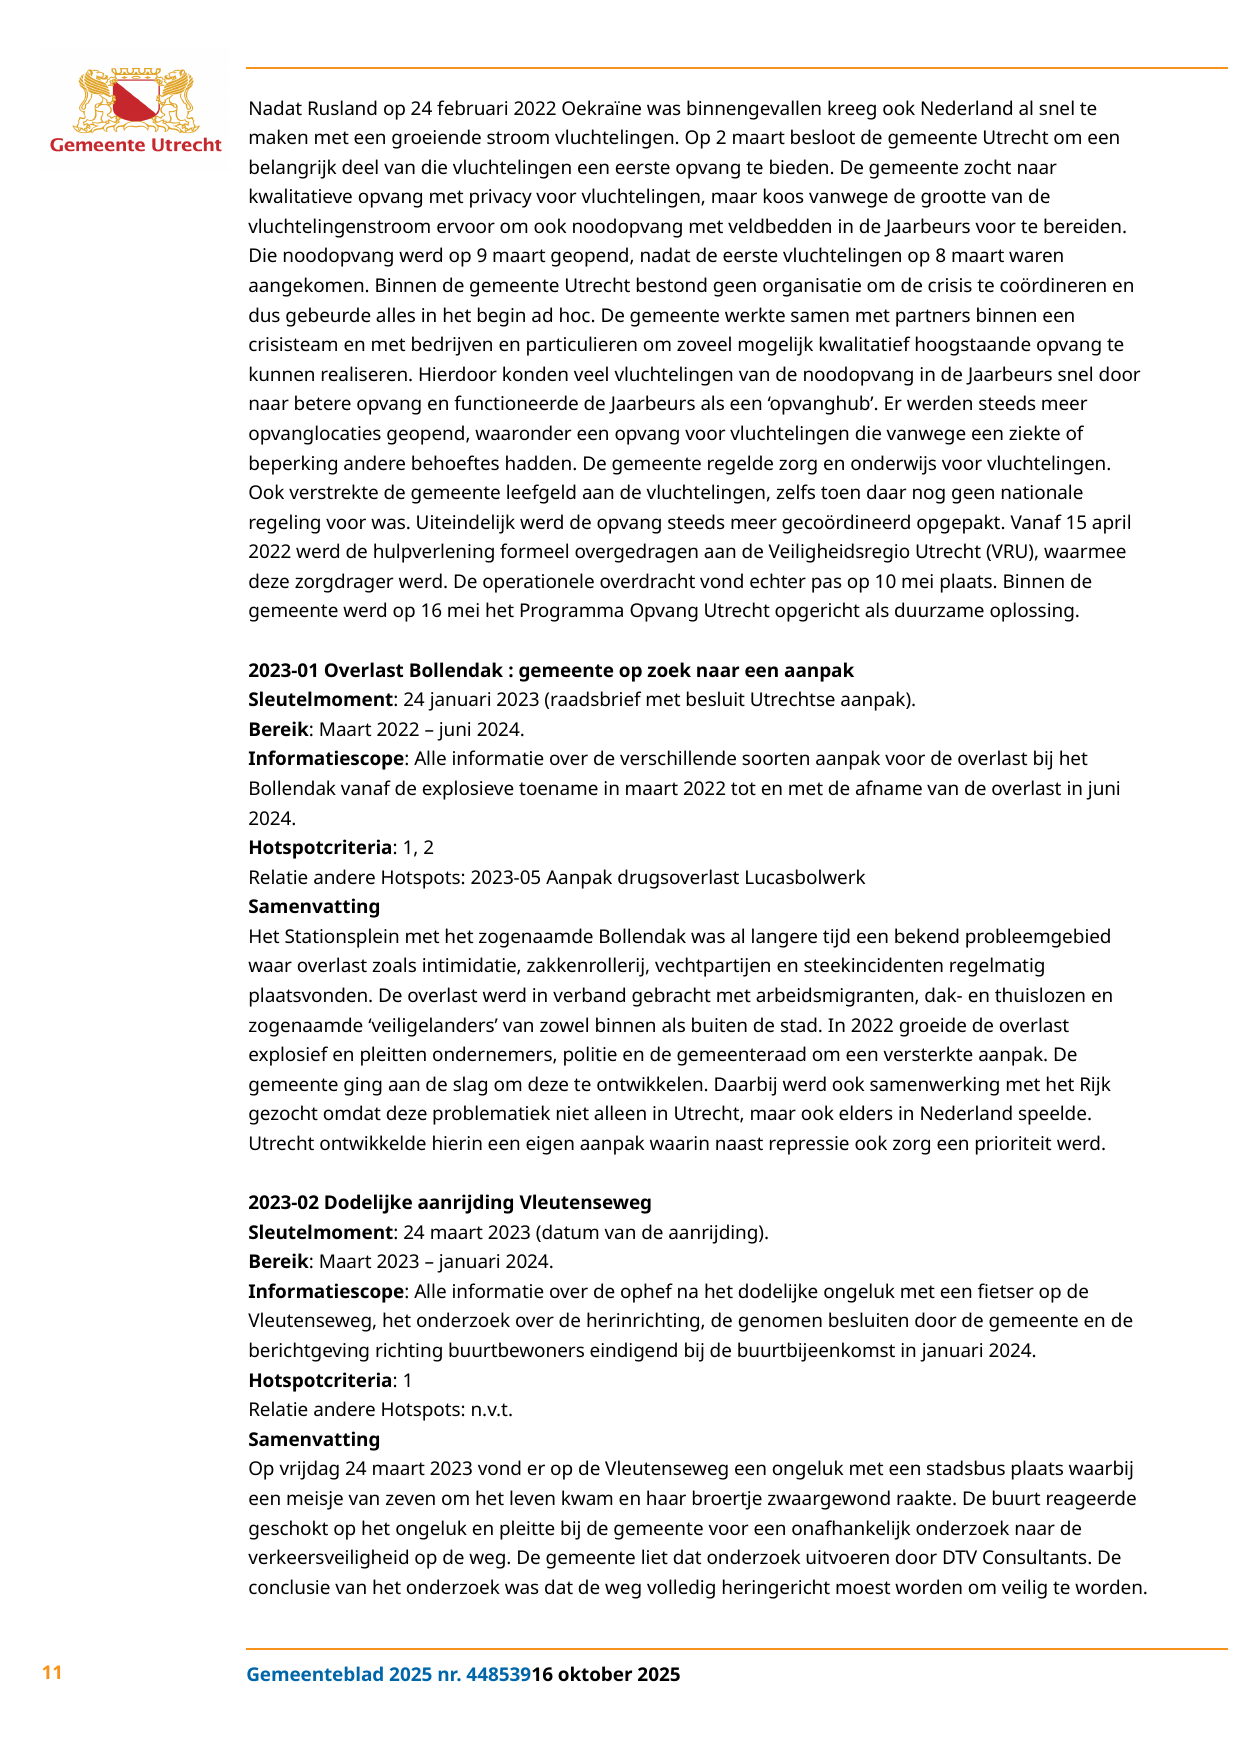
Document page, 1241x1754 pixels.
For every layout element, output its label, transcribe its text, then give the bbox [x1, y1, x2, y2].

text Informatiescope: Alle informatie over de verschillende soorten aanpak voor de overlast bij het Bollendak vanaf de explosieve toename in maart 2022 tot en met de afname van de overlast in juni 2024. [248, 746, 1152, 831]
text Relatie andere Hotspots: 2023-05 Aanpak drugsoverlast Lucasbolwerk [248, 864, 1152, 890]
text Hotspotcriteria: 1 [248, 1367, 1152, 1393]
text Relatie andere Hotspots: n.v.t. [248, 1396, 1152, 1422]
text Nadat Rusland op 24 februari 2022 Oekraïne was binnengevallen kreeg ook Nederland al snel te maken met een groeiende stroom vluchtelingen. Op 2 maart besloot de gemeente Utrecht om een belangrijk deel van die vluchtelingen een eerste opvang te bieden. De gemeente zocht naar kwalitatieve opvang met privacy voor vluchtelingen, maar koos vanwege de grootte van de vluchtelingenstroom ervoor om ook noodopvang met veldbedden in de Jaarbeurs voor te bereiden. Die noodopvang werd op 9 maart geopend, nadat de eerste vluchtelingen op 8 maart waren aangekomen. Binnen de gemeente Utrecht bestond geen organisatie om de crisis te coördineren en dus gebeurde alles in het begin ad hoc. De gemeente werkte samen met partners binnen een crisisteam en met bedrijven en particulieren om zoveel mogelijk kwalitatief hoogstaande opvang te kunnen realiseren. Hierdoor konden veel vluchtelingen van de noodopvang in de Jaarbeurs snel door naar betere opvang en functioneerde de Jaarbeurs als een ‘opvanghub’. Er werden steeds meer opvanglocaties geopend, waaronder een opvang voor vluchtelingen die vanwege een ziekte of beperking andere behoeftes hadden. De gemeente regelde zorg en onderwijs voor vluchtelingen. Ook verstrekte de gemeente leefgeld aan de vluchtelingen, zelfs toen daar nog geen nationale regeling voor was. Uiteindelijk werd de opvang steeds meer gecoördineerd opgepakt. Vanaf 15 april 2022 werd de hulpverlening formeel overgedragen aan de Veiligheidsregio Utrecht (VRU), waarmee deze zorgdrager werd. De operationele overdracht vond echter pas op 10 mei plaats. Binnen de gemeente werd op 16 mei het Programma Opvang Utrecht opgericht als duurzame oplossing. [248, 95, 1152, 623]
text Sleutelmoment: 24 januari 2023 (raadsbrief met besluit Utrechtse aanpak). [248, 686, 1152, 712]
text Bereik: Maart 2022 – juni 2024. [248, 716, 1152, 742]
text 2023-02 Dodelijke aanrijding Vleutenseweg [248, 1189, 1152, 1215]
text Het Stationsplein met het zogenaamde Bollendak was al langere tijd een bekend probleemgebied waar overlast zoals intimidatie, zakkenrollerij, vechtpartijen en steekincidenten regelmatig plaatsvonden. De overlast werd in verband gebracht met arbeidsmigranten, dak- en thuislozen en zogenaamde ‘veiligelanders’ van zowel binnen als buiten de stad. In 2022 groeide de overlast explosief en pleitten ondernemers, politie en de gemeenteraad om een versterkte aanpak. De gemeente ging aan de slag om deze te ontwikkelen. Daarbij werd ook samenwerking met het Rijk gezocht omdat deze problematiek niet alleen in Utrecht, maar ook elders in Nederland speelde. Utrecht ontwikkelde hierin een eigen aanpak waarin naast repressie ook zorg een prioriteit werd. [248, 923, 1152, 1156]
text Samenvatting [248, 1426, 1152, 1452]
text Hotspotcriteria: 1, 2 [248, 834, 1152, 860]
text Sleutelmoment: 24 maart 2023 (datum van de aanrijding). [248, 1219, 1152, 1245]
text 2023-01 Overlast Bollendak : gemeente op zoek naar een aanpak [248, 657, 1152, 683]
text Op vrijdag 24 maart 2023 vond er op de Vleutenseweg een ongeluk met een stadsbus plaats waarbij een meisje van zeven om het leven kwam en haar broertje zwaargewond raakte. De buurt reageerde geschokt op het ongeluk en pleitte bij de gemeente voor een onafhankelijk onderzoek naar de verkeersveiligheid op de weg. De gemeente liet dat onderzoek uitvoeren door DTV Consultants. De conclusie van het onderzoek was dat de weg volledig heringericht moest worden om veilig te worden. [248, 1456, 1152, 1600]
picture [41, 47, 231, 172]
text Informatiescope: Alle informatie over de ophef na het dodelijke ongeluk met een fietser op de Vleutenseweg, het onderzoek over de herinrichting, de genomen besluiten door de gemeente en de berichtgeving richting buurtbewoners eindigend bij de buurtbijeenkomst in januari 2024. [248, 1278, 1152, 1363]
text Bereik: Maart 2023 – januari 2024. [248, 1248, 1152, 1274]
text Samenvatting [248, 893, 1152, 919]
